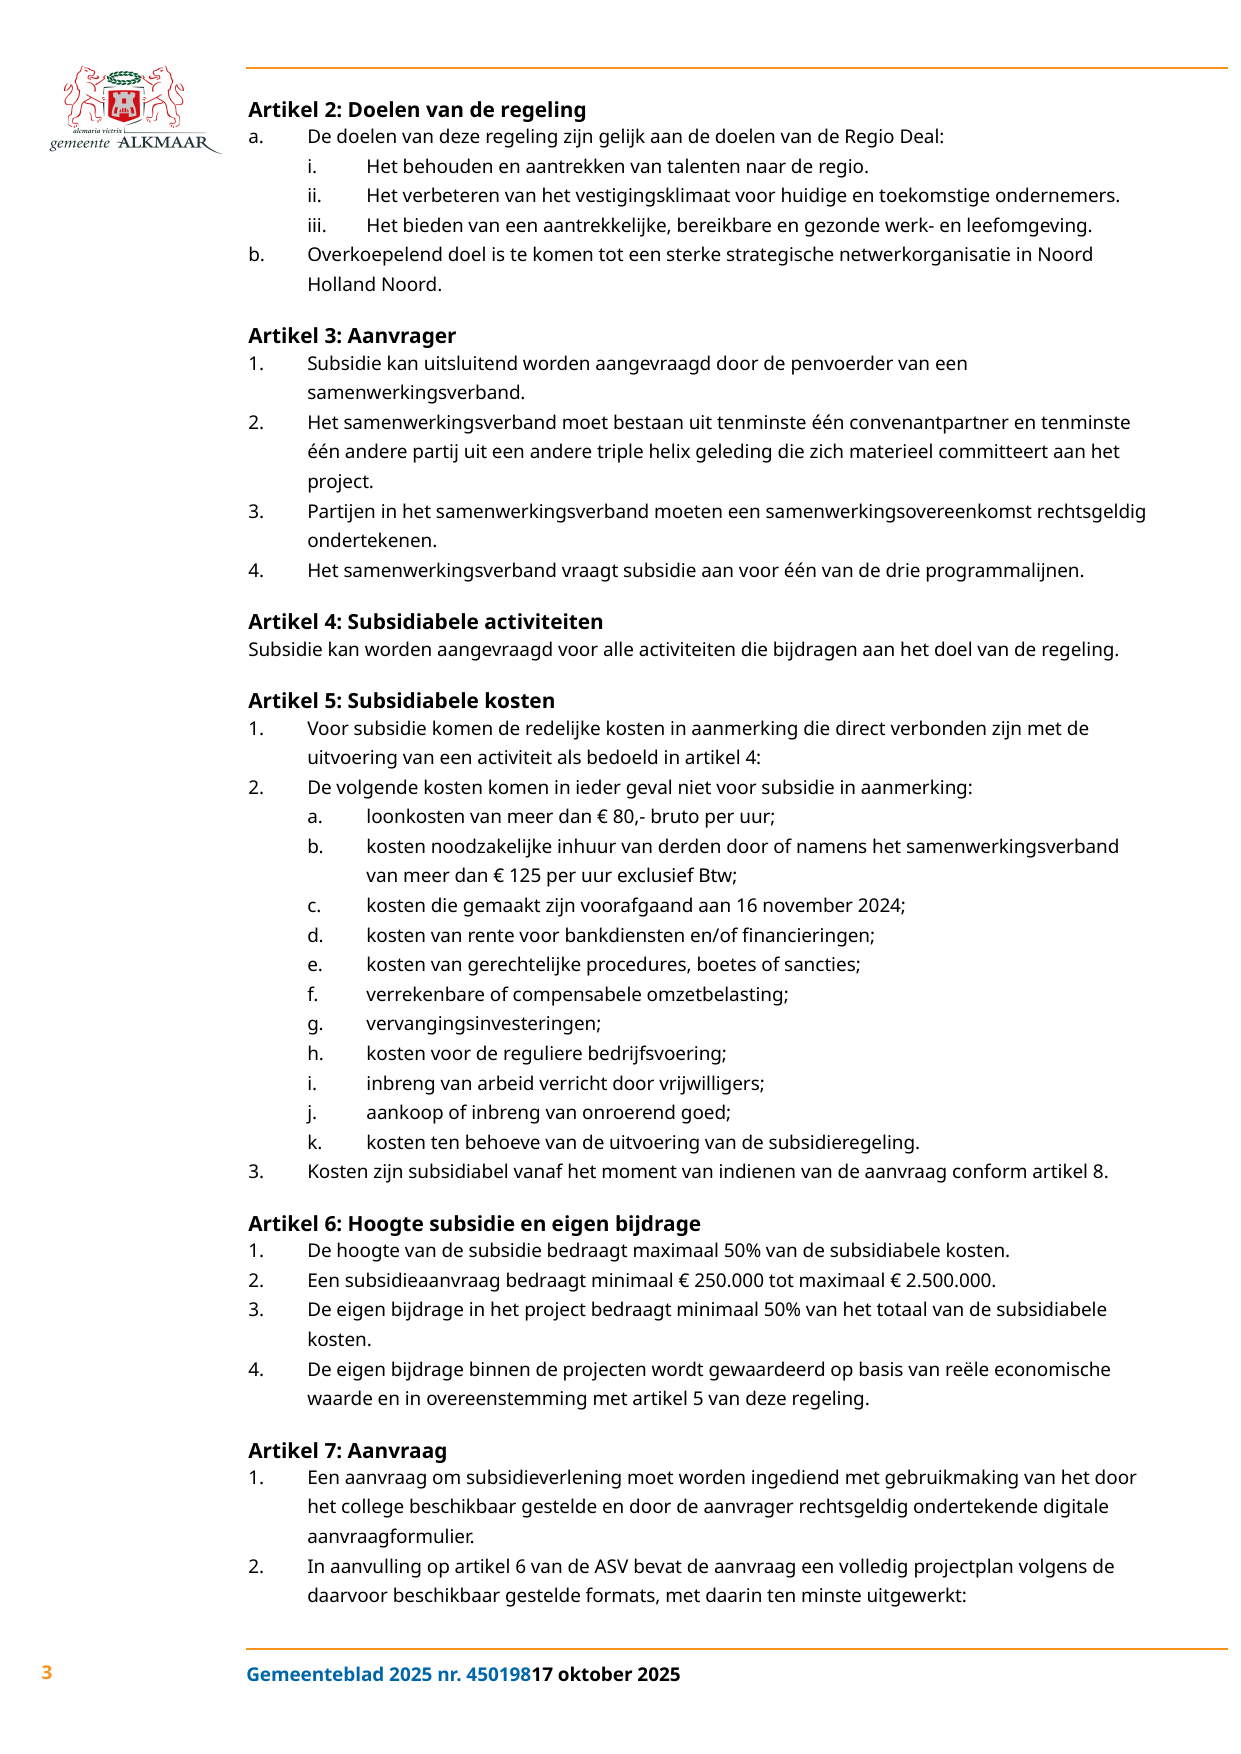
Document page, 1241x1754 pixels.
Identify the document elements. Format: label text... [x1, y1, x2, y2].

text Artikel 5: Subsidiabele kosten [248, 686, 1152, 715]
text Artikel 7: Aanvraag [248, 1436, 1152, 1464]
list kosten noodzakelijke inhuur van derden door of namens het samenwerkingsverband van meer dan € 125 per uur exclusief Btw; [307, 833, 1152, 888]
list Subsidie kan uitsluitend worden aangevraagd door de penvoerder van een samenwerkingsverband. [248, 350, 1152, 405]
list kosten die gemaakt zijn voorafgaand aan 16 november 2024; [307, 892, 1152, 918]
text Subsidie kan worden aangevraagd voor alle activiteiten die bijdragen aan het doel van de regeling. [248, 636, 1152, 662]
list kosten voor de reguliere bedrijfsvoering; [307, 1040, 1152, 1066]
list Het verbeteren van het vestigingsklimaat voor huidige en toekomstige ondernemers. [307, 182, 1152, 208]
list Voor subsidie komen de redelijke kosten in aanmerking die direct verbonden zijn met de uitvoering van een activiteit als bedoeld in artikel 4: [248, 715, 1152, 770]
list vervangingsinvesteringen; [307, 1011, 1152, 1036]
text Artikel 3: Aanvrager [248, 322, 1152, 350]
list Het samenwerkingsverband vraagt subsidie aan voor één van de drie programmalijnen. [248, 557, 1152, 583]
list inbreng van arbeid verricht door vrijwilligers; [307, 1070, 1152, 1096]
list De hoogte van de subsidie bedraagt maximaal 50% van de subsidiabele kosten. [248, 1237, 1152, 1263]
list De eigen bijdrage in het project bedraagt minimaal 50% van het totaal van de subsidiabele kosten. [248, 1297, 1152, 1352]
list Een aanvraag om subsidieverlening moet worden ingediend met gebruikmaking van het door het college beschikbaar gestelde en door de aanvrager rechtsgeldig ondertekende digitale aanvraagformulier. [248, 1464, 1152, 1549]
list verrekenbare of compensabele omzetbelasting; [307, 981, 1152, 1007]
list Het behouden en aantrekken van talenten naar de regio. [307, 153, 1152, 178]
list kosten van rente voor bankdiensten en/of financieringen; [307, 922, 1152, 948]
list De eigen bijdrage binnen de projecten wordt gewaardeerd op basis van reële economische waarde en in overeenstemming met artikel 5 van deze regeling. [248, 1356, 1152, 1411]
text Artikel 4: Subsidiabele activiteiten [248, 607, 1152, 636]
list Kosten zijn subsidiabel vanaf het moment van indienen van de aanvraag conform artikel 8. [248, 1158, 1152, 1184]
text Artikel 6: Hoogte subsidie en eigen bijdrage [248, 1209, 1152, 1237]
list aankoop of inbreng van onroerend goed; [307, 1099, 1152, 1125]
list Overkoepelend doel is te komen tot een sterke strategische netwerkorganisatie in Noord Holland Noord. [248, 242, 1152, 297]
text Artikel 2: Doelen van de regeling [248, 95, 1152, 123]
list De doelen van deze regeling zijn gelijk aan de doelen van de Regio Deal: [248, 123, 1152, 149]
list Het bieden van een aantrekkelijke, bereikbare en gezonde werk- en leefomgeving. [307, 212, 1152, 238]
list Het samenwerkingsverband moet bestaan uit tenminste één convenantpartner en tenminste één andere partij uit een andere triple helix geleding die zich materieel committeert aan het project. [248, 409, 1152, 494]
list In aanvulling op artikel 6 van de ASV bevat de aanvraag een volledig projectplan volgens de daarvoor beschikbaar gestelde formats, met daarin ten minste uitgewerkt: [248, 1553, 1152, 1608]
list kosten van gerechtelijke procedures, boetes of sancties; [307, 951, 1152, 977]
list loonkosten van meer dan € 80,- bruto per uur; [307, 803, 1152, 829]
list kosten ten behoeve van de uitvoering van de subsidieregeling. [307, 1129, 1152, 1155]
list De volgende kosten komen in ieder geval niet voor subsidie in aanmerking: [248, 774, 1152, 800]
list Partijen in het samenwerkingsverband moeten een samenwerkingsovereenkomst rechtsgeldig ondertekenen. [248, 498, 1152, 553]
picture [41, 47, 231, 172]
list Een subsidieaanvraag bedraagt minimaal € 250.000 tot maximaal € 2.500.000. [248, 1267, 1152, 1293]
